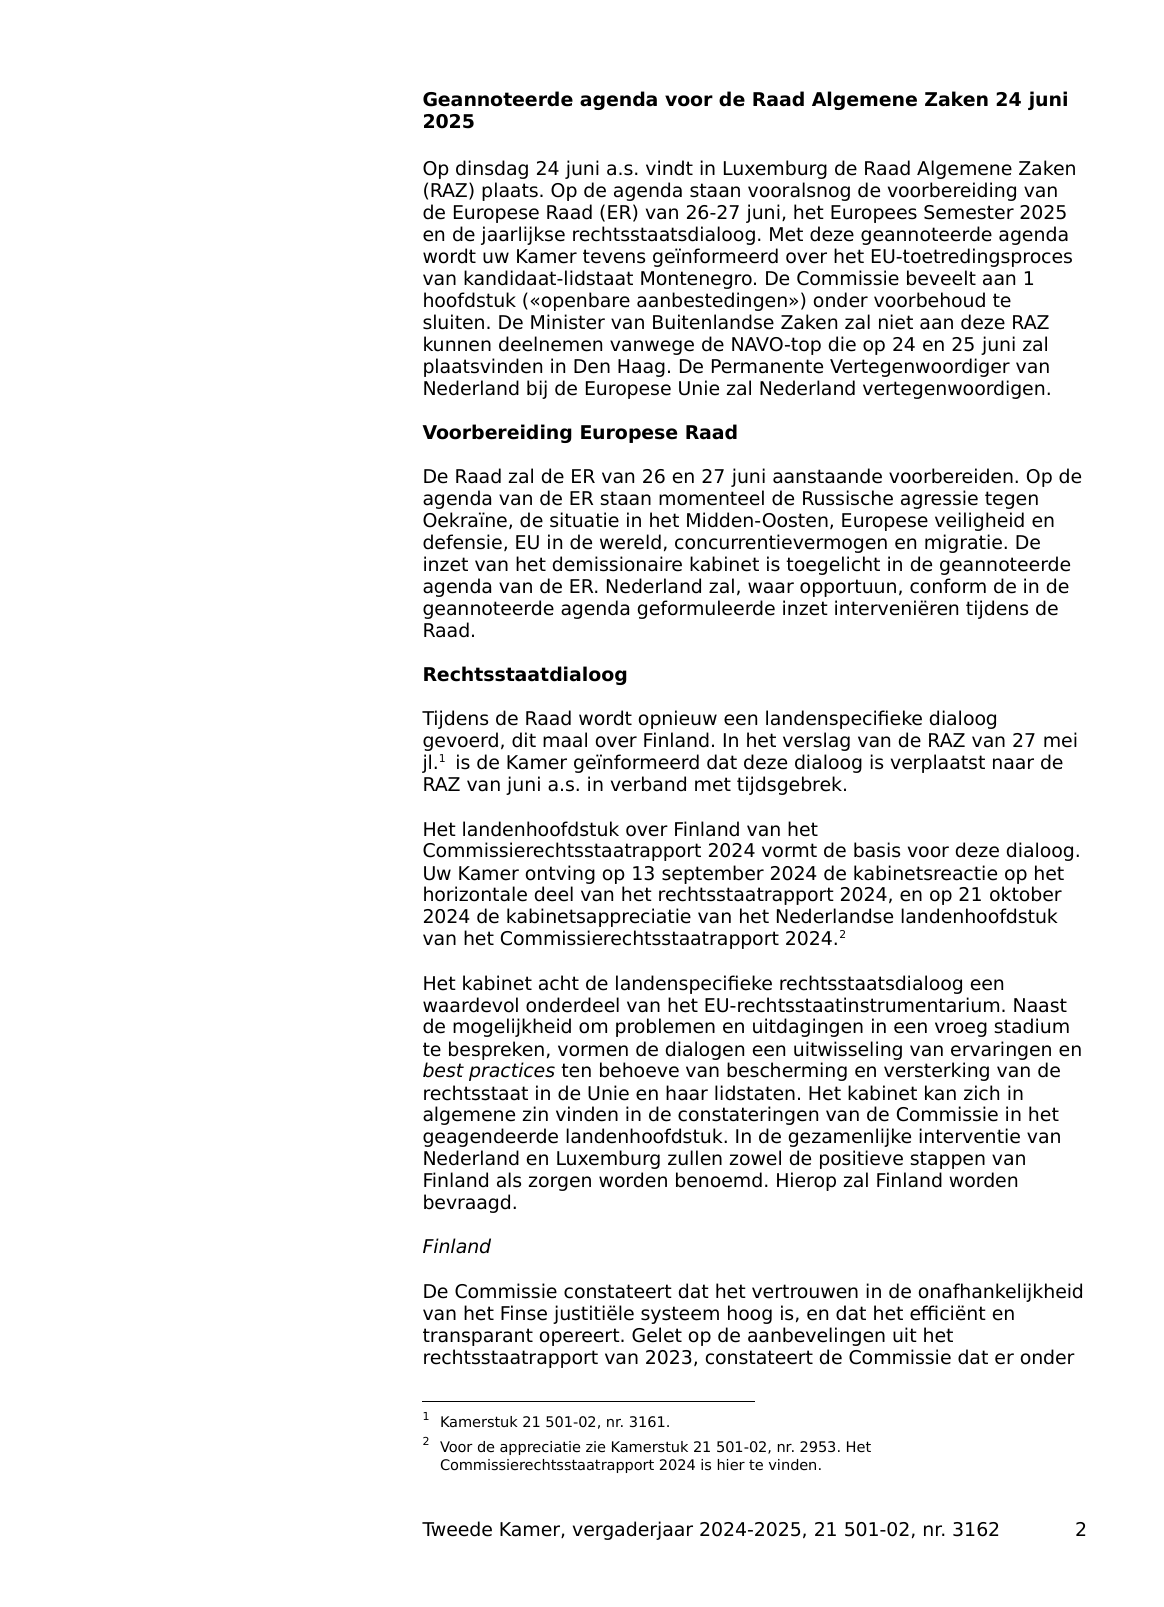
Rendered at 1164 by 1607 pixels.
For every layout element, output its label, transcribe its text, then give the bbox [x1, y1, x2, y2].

text Voor de appreciatie zie Kamerstuk 21 501-02, nr. 2953. Het Commissierechtsstaatrapport 2024 is hier te vinden. [422, 1435, 1087, 1474]
text Het landenhoofdstuk over Finland van het Commissierechtsstaatrapport 2024 vormt de basis voor deze dialoog. Uw Kamer ontving op 13 september 2024 de kabinetsreactie op het horizontale deel van het rechtsstaatrapport 2024, en op 21 oktober 2024 de kabinetsappreciatie van het Nederlandse landenhoofdstuk van het Commissierechtsstaatrapport 2024. [422, 818, 1087, 950]
subtitle Voorbereiding Europese Raad [422, 422, 1087, 444]
text Tijdens de Raad wordt opnieuw een landenspecifieke dialoog gevoerd, dit maal over Finland. In het verslag van de RAZ van 27 mei jl. is de Kamer geïnformeerd dat deze dialoog is verplaatst naar de RAZ van juni a.s. in verband met tijdsgebrek. [422, 708, 1087, 796]
text Op dinsdag 24 juni a.s. vindt in Luxemburg de Raad Algemene Zaken (RAZ) plaats. Op de agenda staan vooralsnog de voorbereiding van de Europese Raad (ER) van 26-27 juni, het Europees Semester 2025 en de jaarlijkse rechtsstaatsdialoog. Met deze geannoteerde agenda wordt uw Kamer tevens geïnformeerd over het EU-toetredingsproces van kandidaat-lidstaat Montenegro. De Commissie beveelt aan 1 hoofdstuk («openbare aanbestedingen») onder voorbehoud te sluiten. De Minister van Buitenlandse Zaken zal niet aan deze RAZ kunnen deelnemen vanwege de NAVO-top die op 24 en 25 juni zal plaatsvinden in Den Haag. De Permanente Vertegenwoordiger van Nederland bij de Europese Unie zal Nederland vertegenwoordigen. [422, 158, 1087, 400]
subtitle Geannoteerde agenda voor de Raad Algemene Zaken 24 juni 2025 [422, 89, 1087, 133]
text Kamerstuk 21 501-02, nr. 3161. [422, 1410, 1087, 1432]
text Het kabinet acht de landenspecifieke rechtsstaatsdialoog een waardevol onderdeel van het EU-rechtsstaatinstrumentarium. Naast de mogelijkheid om problemen en uitdagingen in een vroeg stadium te bespreken, vormen de dialogen een uitwisseling van ervaringen en best practices ten behoeve van bescherming en versterking van de rechtsstaat in de Unie en haar lidstaten. Het kabinet kan zich in algemene zin vinden in de constateringen van de Commissie in het geagendeerde landenhoofdstuk. In de gezamenlijke interventie van Nederland en Luxemburg zullen zowel de positieve stappen van Finland als zorgen worden benoemd. Hierop zal Finland worden bevraagd. [422, 972, 1087, 1214]
subtitle Finland [422, 1236, 1087, 1258]
text De Commissie constateert dat het vertrouwen in de onafhankelijkheid van het Finse justitiële systeem hoog is, en dat het efficiënt en transparant opereert. Gelet op de aanbevelingen uit het rechtsstaatrapport van 2023, constateert de Commissie dat er onder [422, 1281, 1087, 1368]
text De Raad zal de ER van 26 en 27 juni aanstaande voorbereiden. Op de agenda van de ER staan momenteel de Russische agressie tegen Oekraïne, de situatie in het Midden-Oosten, Europese veiligheid en defensie, EU in de wereld, concurrentievermogen en migratie. De inzet van het demissionaire kabinet is toegelicht in de geannoteerde agenda van de ER. Nederland zal, waar opportuun, conform de in de geannoteerde agenda geformuleerde inzet interveniëren tijdens de Raad. [422, 466, 1087, 642]
subtitle Rechtsstaatdialoog [422, 664, 1087, 686]
